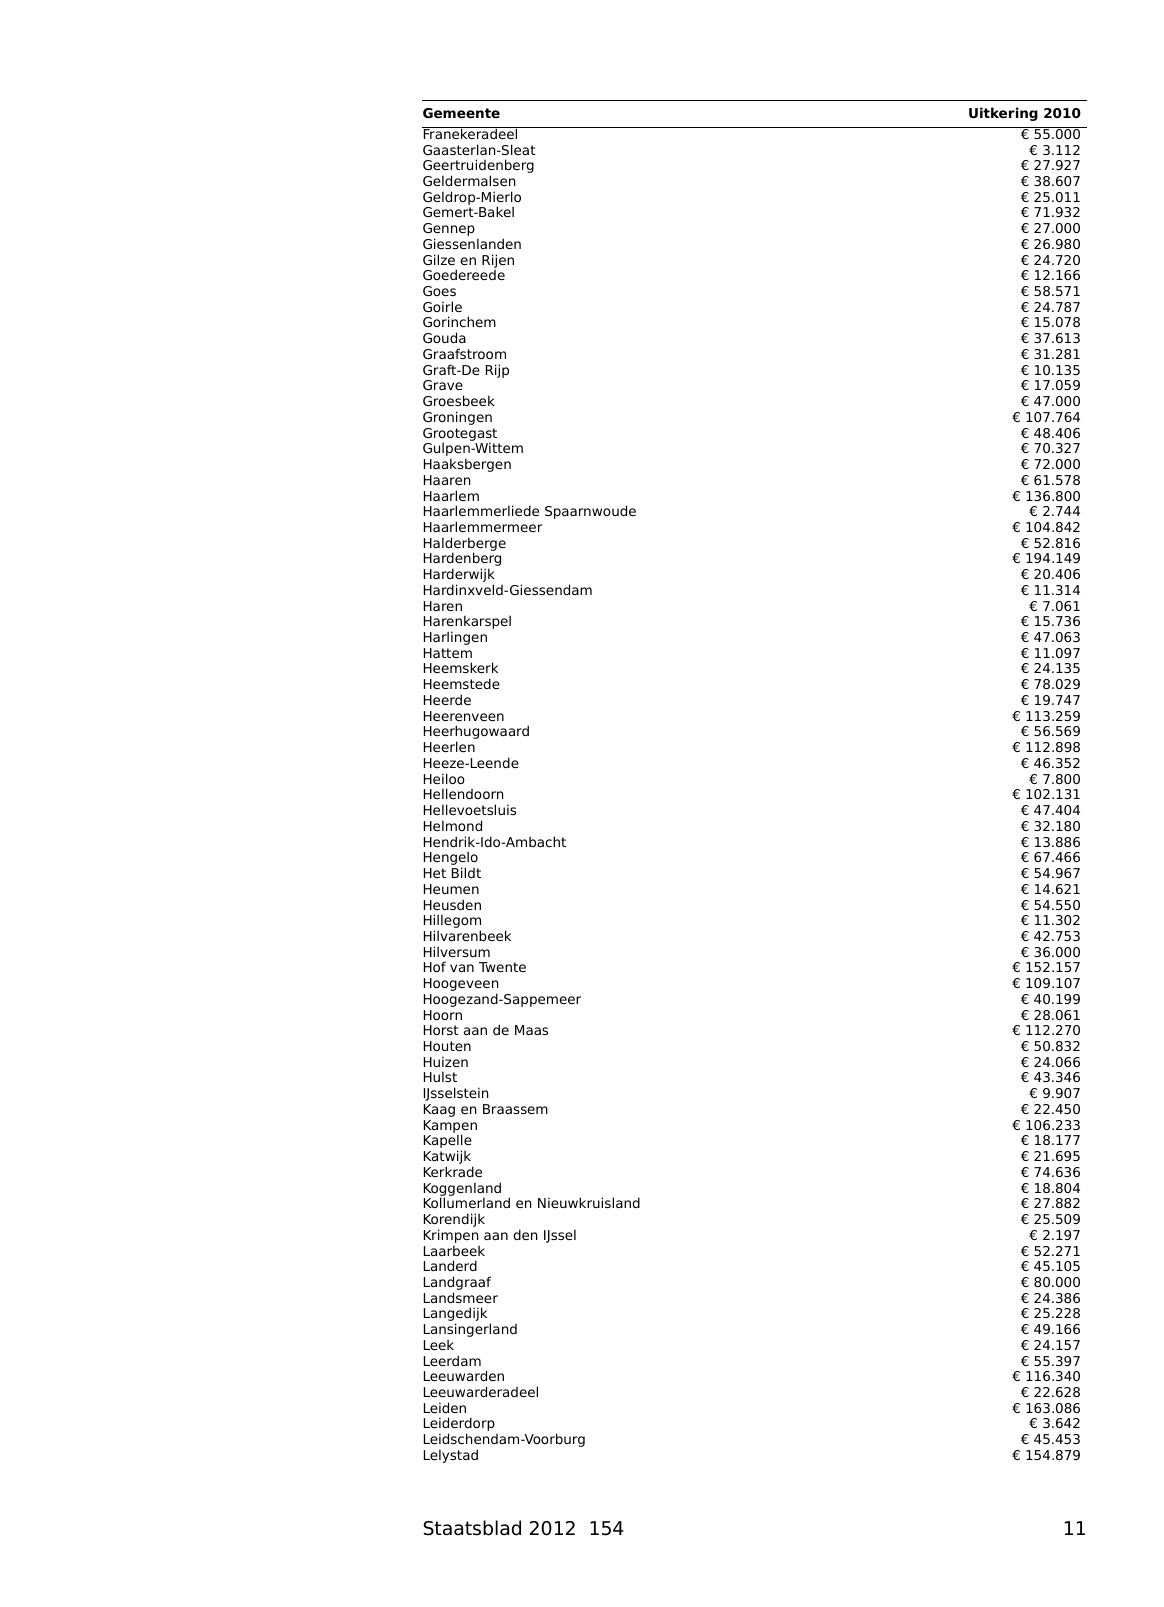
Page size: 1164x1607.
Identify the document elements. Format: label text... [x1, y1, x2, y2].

table_cell IJsselstein [422, 1086, 777, 1102]
table_cell € 27.927 [777, 158, 1087, 174]
table_cell Laarbeek [422, 1243, 777, 1259]
table_cell Harlingen [422, 630, 777, 646]
table_cell Gulpen-Wittem [422, 441, 777, 457]
table_cell € 46.352 [777, 756, 1087, 771]
table_cell € 194.149 [777, 551, 1087, 567]
table_cell € 67.466 [777, 850, 1087, 866]
table_cell € 27.000 [777, 221, 1087, 237]
table_cell € 25.228 [777, 1306, 1087, 1322]
table_cell € 43.346 [777, 1070, 1087, 1086]
table_cell € 112.270 [777, 1023, 1087, 1039]
table_cell € 78.029 [777, 677, 1087, 693]
table_cell € 163.086 [777, 1401, 1087, 1416]
table_cell € 107.764 [777, 410, 1087, 425]
table_cell Hof van Twente [422, 960, 777, 976]
table_cell Gorinchem [422, 315, 777, 331]
table_cell € 32.180 [777, 819, 1087, 834]
table_cell Heerhugowaard [422, 724, 777, 740]
table_cell Leeuwarderadeel [422, 1385, 777, 1401]
table_cell Hoogeveen [422, 976, 777, 992]
table_cell Hardinxveld-Giessendam [422, 583, 777, 598]
table_cell € 52.816 [777, 536, 1087, 551]
table_cell Heerenveen [422, 709, 777, 724]
table_cell € 22.450 [777, 1102, 1087, 1117]
table_cell Kapelle [422, 1133, 777, 1149]
table_cell Goirle [422, 300, 777, 315]
table_cell € 72.000 [777, 457, 1087, 473]
table_cell € 28.061 [777, 1008, 1087, 1023]
table_cell Hulst [422, 1070, 777, 1086]
table_cell Leek [422, 1338, 777, 1353]
table_cell Grootegast [422, 425, 777, 441]
table_cell € 24.386 [777, 1291, 1087, 1306]
table_cell € 116.340 [777, 1369, 1087, 1385]
table_cell Hardenberg [422, 551, 777, 567]
table_cell € 24.787 [777, 300, 1087, 315]
table_cell Helmond [422, 819, 777, 834]
table_cell € 55.000 [777, 128, 1087, 142]
table_cell Hellendoorn [422, 787, 777, 803]
table_cell Krimpen aan den IJssel [422, 1228, 777, 1243]
table_cell Hillegom [422, 913, 777, 929]
table_cell Heerde [422, 693, 777, 708]
table_cell € 74.636 [777, 1165, 1087, 1180]
table_cell Kerkrade [422, 1165, 777, 1180]
table_header Uitkering 2010 [777, 101, 1087, 127]
table_cell € 42.753 [777, 929, 1087, 944]
table_cell € 154.879 [777, 1448, 1087, 1463]
table_cell € 45.453 [777, 1432, 1087, 1448]
table_cell Leidschendam-Voorburg [422, 1432, 777, 1448]
table_cell € 25.011 [777, 190, 1087, 205]
table_cell Goes [422, 284, 777, 299]
table_cell € 11.097 [777, 646, 1087, 661]
table_cell € 24.135 [777, 661, 1087, 677]
table_cell Leiden [422, 1401, 777, 1416]
table_cell Kollumerland en Nieuwkruisland [422, 1196, 777, 1212]
table_cell € 113.259 [777, 709, 1087, 724]
table_cell Katwijk [422, 1149, 777, 1165]
table_cell Kaag en Braassem [422, 1102, 777, 1117]
table_cell € 12.166 [777, 268, 1087, 284]
table_cell Gemert-Bakel [422, 205, 777, 221]
table_cell € 18.804 [777, 1180, 1087, 1196]
table_cell € 52.271 [777, 1243, 1087, 1259]
table_cell Grave [422, 378, 777, 394]
table_cell € 15.078 [777, 315, 1087, 331]
table_cell € 22.628 [777, 1385, 1087, 1401]
table_cell € 47.000 [777, 394, 1087, 410]
table_cell Lelystad [422, 1448, 777, 1463]
table_cell € 47.404 [777, 803, 1087, 819]
table_cell € 7.800 [777, 771, 1087, 787]
table_cell € 7.061 [777, 599, 1087, 614]
table_cell € 71.932 [777, 205, 1087, 221]
table_cell € 24.066 [777, 1055, 1087, 1070]
table_cell Hattem [422, 646, 777, 661]
table_cell Lansingerland [422, 1322, 777, 1338]
table_cell € 10.135 [777, 363, 1087, 378]
table_cell € 24.157 [777, 1338, 1087, 1353]
table_cell Heemskerk [422, 661, 777, 677]
table_cell € 61.578 [777, 473, 1087, 488]
table_cell € 15.736 [777, 614, 1087, 630]
table_cell Heerlen [422, 740, 777, 756]
table_cell € 17.059 [777, 378, 1087, 394]
table_cell Gaasterlan-Sleat [422, 142, 777, 158]
table_cell Hellevoetsluis [422, 803, 777, 819]
table_cell € 109.107 [777, 976, 1087, 992]
table_cell Graft-De Rijp [422, 363, 777, 378]
table_cell Geldrop-Mierlo [422, 190, 777, 205]
table_cell € 2.197 [777, 1228, 1087, 1243]
table_cell € 27.882 [777, 1196, 1087, 1212]
table_cell € 49.166 [777, 1322, 1087, 1338]
table_cell Landgraaf [422, 1275, 777, 1291]
table_cell Heiloo [422, 771, 777, 787]
table_cell € 80.000 [777, 1275, 1087, 1291]
table_cell Leerdam [422, 1354, 777, 1369]
table_cell € 54.967 [777, 866, 1087, 882]
table_cell Heumen [422, 882, 777, 897]
table_cell € 70.327 [777, 441, 1087, 457]
table_cell Houten [422, 1039, 777, 1054]
table_cell € 37.613 [777, 331, 1087, 347]
table_cell € 20.406 [777, 567, 1087, 583]
table_cell Haren [422, 599, 777, 614]
table_cell € 56.569 [777, 724, 1087, 740]
table_cell € 19.747 [777, 693, 1087, 708]
table_cell € 36.000 [777, 945, 1087, 960]
table_cell Halderberge [422, 536, 777, 551]
table_cell Haaren [422, 473, 777, 488]
table_cell Horst aan de Maas [422, 1023, 777, 1039]
table_cell Haarlemmerliede Spaarnwoude [422, 504, 777, 520]
table_cell Haaksbergen [422, 457, 777, 473]
table_cell Groningen [422, 410, 777, 425]
table_cell Leiderdorp [422, 1416, 777, 1432]
table_cell € 26.980 [777, 237, 1087, 252]
table_cell € 40.199 [777, 992, 1087, 1007]
table_cell € 2.744 [777, 504, 1087, 520]
table_cell € 136.800 [777, 488, 1087, 504]
table_cell € 24.720 [777, 253, 1087, 268]
table_cell Haarlemmermeer [422, 520, 777, 536]
table_cell € 50.832 [777, 1039, 1087, 1054]
table_cell Leeuwarden [422, 1369, 777, 1385]
table_cell Heusden [422, 897, 777, 913]
table_header Gemeente [422, 101, 777, 127]
table_cell Hilversum [422, 945, 777, 960]
table_cell Heeze-Leende [422, 756, 777, 771]
table_cell Gilze en Rijen [422, 253, 777, 268]
table_cell € 58.571 [777, 284, 1087, 299]
table_cell Groesbeek [422, 394, 777, 410]
table_cell Hendrik-Ido-Ambacht [422, 834, 777, 850]
table_cell Landerd [422, 1259, 777, 1275]
table_cell Franekeradeel [422, 128, 777, 142]
table_cell € 11.302 [777, 913, 1087, 929]
table_cell Koggenland [422, 1180, 777, 1196]
table_cell € 3.112 [777, 142, 1087, 158]
table_cell € 31.281 [777, 347, 1087, 362]
table_cell € 47.063 [777, 630, 1087, 646]
table_cell € 102.131 [777, 787, 1087, 803]
table_cell € 55.397 [777, 1354, 1087, 1369]
table_cell Langedijk [422, 1306, 777, 1322]
table_cell € 11.314 [777, 583, 1087, 598]
table_cell € 112.898 [777, 740, 1087, 756]
table_cell € 45.105 [777, 1259, 1087, 1275]
table_cell Geertruidenberg [422, 158, 777, 174]
table_cell € 9.907 [777, 1086, 1087, 1102]
table_cell € 106.233 [777, 1118, 1087, 1133]
table_cell Hilvarenbeek [422, 929, 777, 944]
table_cell Landsmeer [422, 1291, 777, 1306]
table_cell Geldermalsen [422, 174, 777, 189]
table_cell € 13.886 [777, 834, 1087, 850]
table_cell Hoorn [422, 1008, 777, 1023]
table_cell € 54.550 [777, 897, 1087, 913]
table_cell Harenkarspel [422, 614, 777, 630]
table_cell Kampen [422, 1118, 777, 1133]
table_cell € 152.157 [777, 960, 1087, 976]
table_cell € 21.695 [777, 1149, 1087, 1165]
table_cell Gennep [422, 221, 777, 237]
table_cell € 25.509 [777, 1212, 1087, 1228]
table_cell Korendijk [422, 1212, 777, 1228]
table_cell Giessenlanden [422, 237, 777, 252]
table_cell € 3.642 [777, 1416, 1087, 1432]
table_cell Harderwijk [422, 567, 777, 583]
table_cell Haarlem [422, 488, 777, 504]
table_cell Heemstede [422, 677, 777, 693]
table_cell Graafstroom [422, 347, 777, 362]
table_cell Gouda [422, 331, 777, 347]
table_cell € 14.621 [777, 882, 1087, 897]
table_cell € 18.177 [777, 1133, 1087, 1149]
table_cell Huizen [422, 1055, 777, 1070]
table_cell Goedereede [422, 268, 777, 284]
table_cell Hengelo [422, 850, 777, 866]
table_cell Hoogezand-Sappemeer [422, 992, 777, 1007]
table_cell € 38.607 [777, 174, 1087, 189]
table_cell € 48.406 [777, 425, 1087, 441]
table_cell Het Bildt [422, 866, 777, 882]
table_cell € 104.842 [777, 520, 1087, 536]
